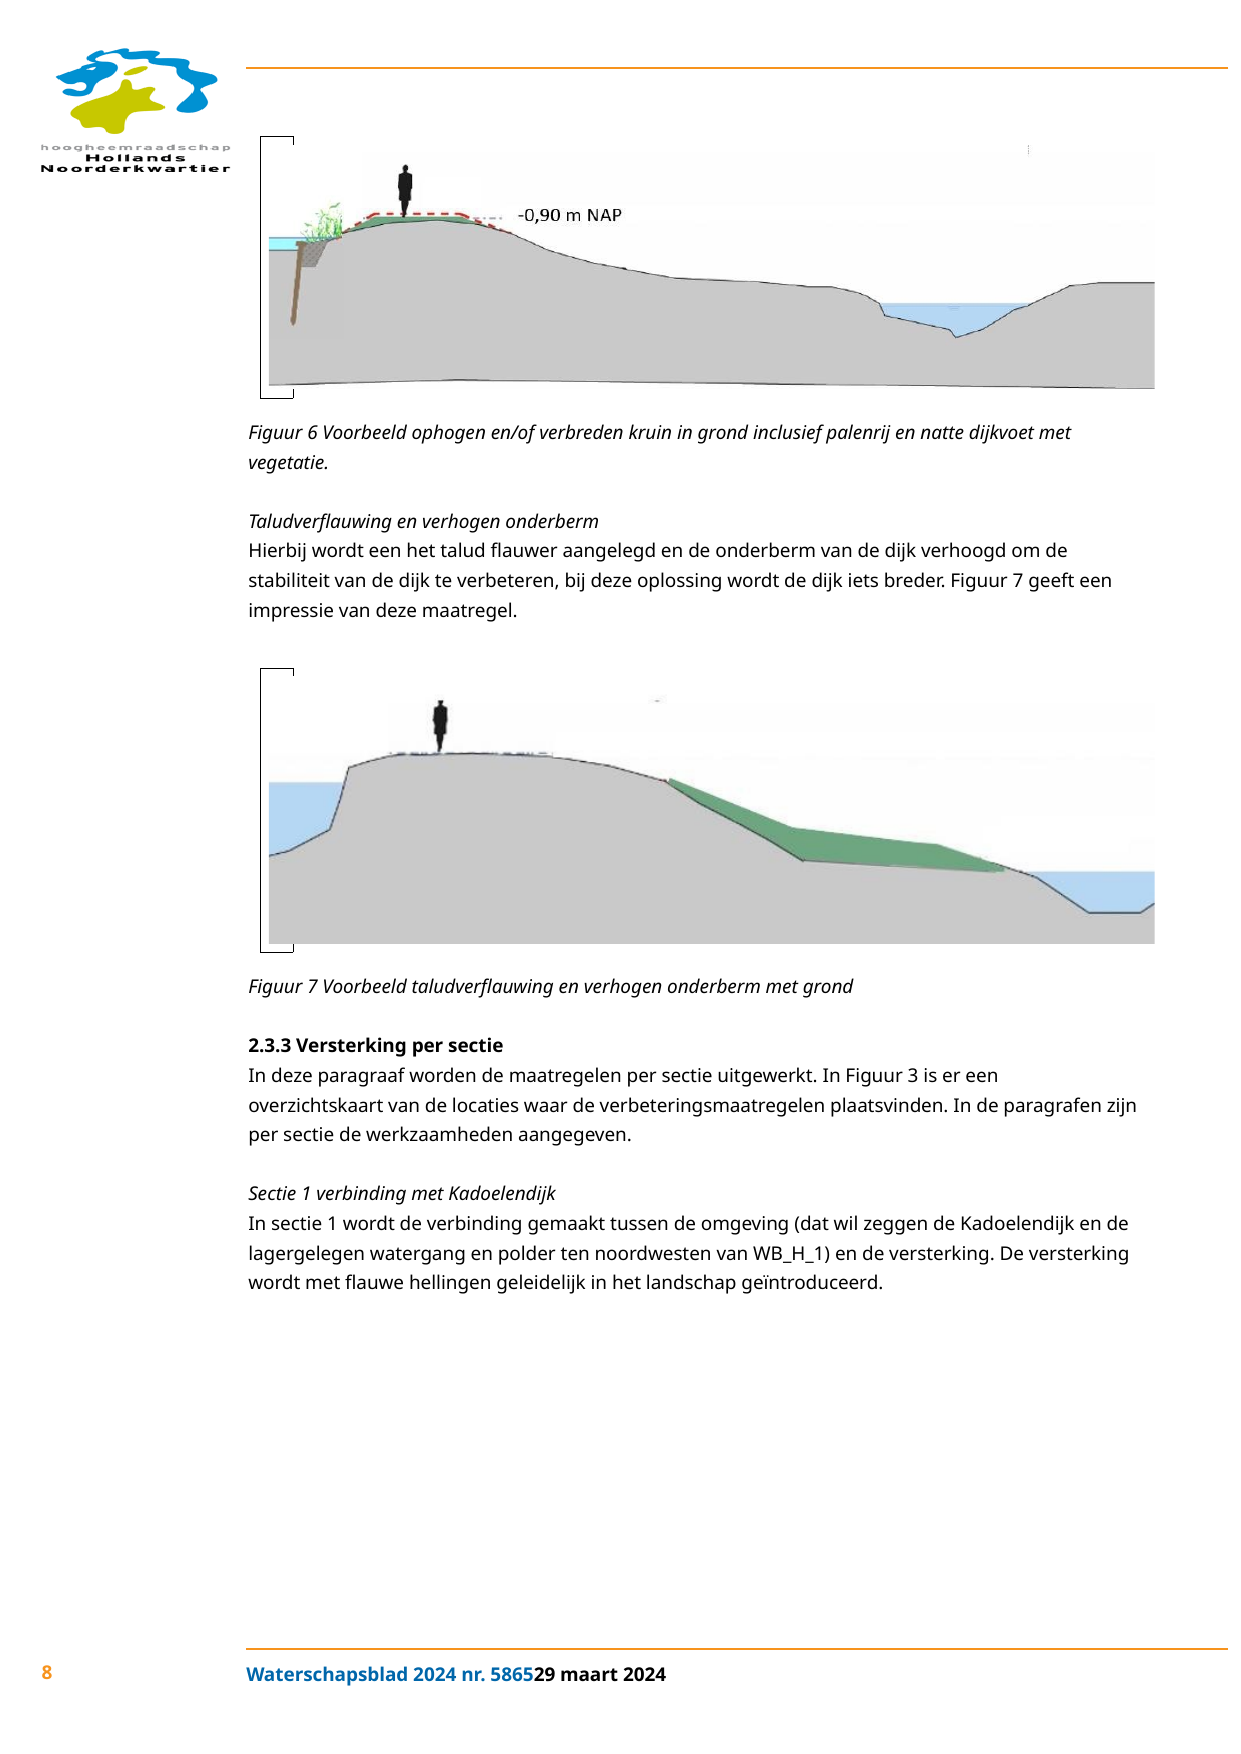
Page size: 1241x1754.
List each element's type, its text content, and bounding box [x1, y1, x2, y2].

text overzichtskaart van de locaties waar de verbeteringsmaatregelen plaatsvinden. In de paragrafen zijn per sectie de werkzaamheden aangegeven. [248, 1092, 1152, 1147]
picture [41, 47, 231, 172]
text Hierbij wordt een het talud flauwer aangelegd en de onderberm van de dijk verhoogd om de stabiliteit van de dijk te verbeteren, bij deze oplossing wordt de dijk iets breder. Figuur 7 geeft een impressie van deze maatregel. [248, 538, 1152, 623]
text Figuur 7 Voorbeeld taludverflauwing en verhogen onderberm met grond [248, 973, 1152, 999]
text 2.3.3 Versterking per sectie [248, 1033, 1152, 1058]
text In sectie 1 wordt de verbinding gemaakt tussen de omgeving (dat wil zeggen de Kadoelendijk en de lagergelegen watergang en polder ten noordwesten van WB_H_1) en de versterking. De versterking wordt met flauwe hellingen geleidelijk in het landschap geïntroduceerd. [248, 1210, 1152, 1295]
text Sectie 1 verbinding met Kadoelendijk [248, 1181, 1152, 1206]
text In deze paragraaf worden de maatregelen per sectie uitgewerkt. In Figuur 3 is er een [248, 1062, 1152, 1088]
text Figuur 6 Voorbeeld ophogen en/of verbreden kruin in grond inclusief palenrij en natte dijkvoet met vegetatie. [248, 419, 1152, 475]
text Taludverflauwing en verhogen onderberm [248, 508, 1152, 534]
picture [268, 676, 1155, 944]
picture [268, 145, 1155, 389]
